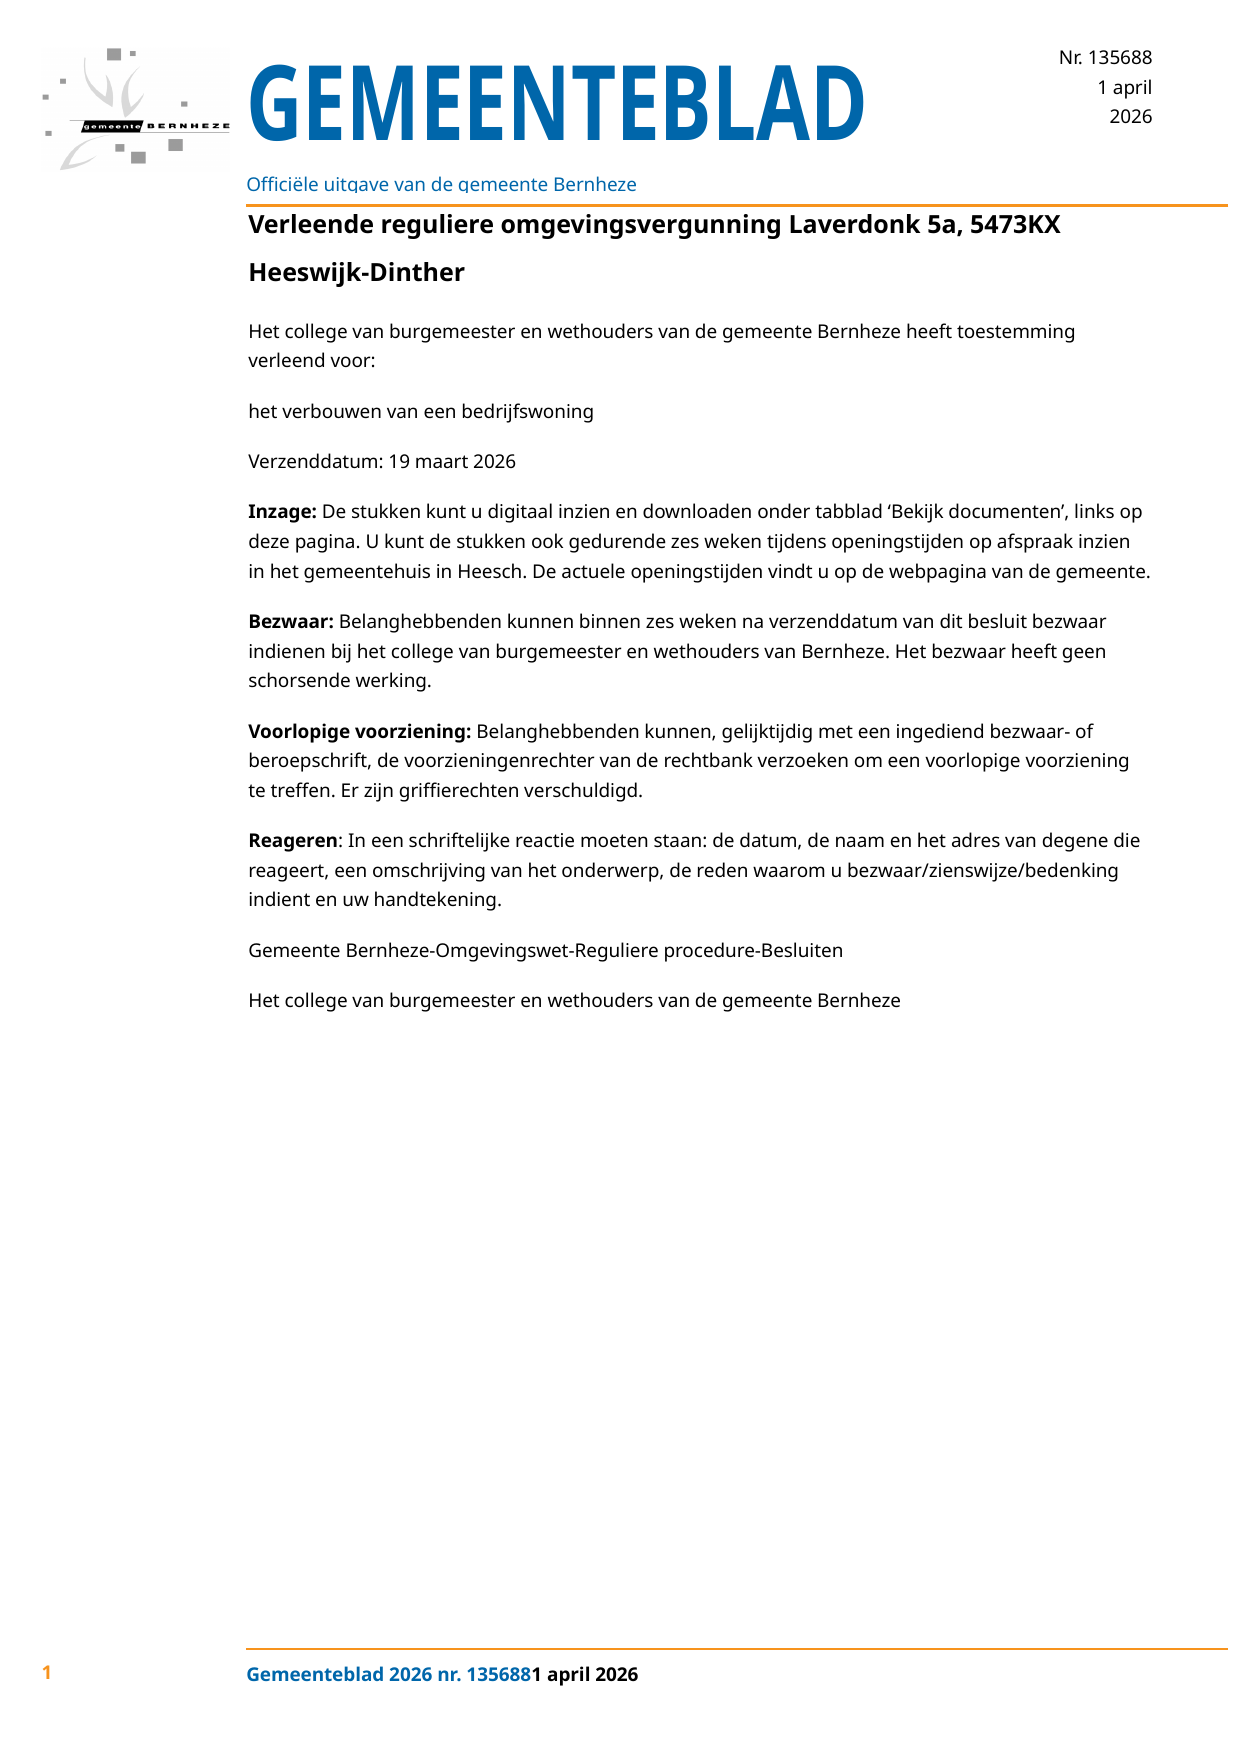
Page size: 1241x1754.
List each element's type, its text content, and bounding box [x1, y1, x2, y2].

text Verleende reguliere omgevingsvergunning Laverdonk 5a, 5473KX Heeswijk-Dinther [248, 207, 1152, 288]
text Het college van burgemeester en wethouders van de gemeente Bernheze heeft toestemming verleend voor: [248, 318, 1152, 373]
text Gemeente Bernheze-Omgevingswet-Reguliere procedure-Besluiten [248, 937, 1152, 963]
picture [41, 47, 231, 172]
text Inzage: De stukken kunt u digitaal inzien en downloaden onder tabblad ‘Bekijk documenten’, links op deze pagina. U kunt de stukken ook gedurende zes weken tijdens openingstijden op afspraak inzien in het gemeentehuis in Heesch. De actuele openingstijden vindt u op de webpagina van de gemeente. [248, 499, 1152, 584]
text het verbouwen van een bedrijfswoning [248, 398, 1152, 424]
text Bezwaar: Belanghebbenden kunnen binnen zes weken na verzenddatum van dit besluit bezwaar indienen bij het college van burgemeester en wethouders van Bernheze. Het bezwaar heeft geen schorsende werking. [248, 608, 1152, 693]
text Reageren: In een schriftelijke reactie moeten staan: de datum, de naam en het adres van degene die reageert, een omschrijving van het onderwerp, de reden waarom u bezwaar/zienswijze/bedenking indient en uw handtekening. [248, 827, 1152, 912]
text Voorlopige voorziening: Belanghebbenden kunnen, gelijktijdig met een ingediend bezwaar- of beroepschrift, de voorzieningenrechter van de rechtbank verzoeken om een voorlopige voorziening te treffen. Er zijn griffierechten verschuldigd. [248, 718, 1152, 803]
text Het college van burgemeester en wethouders van de gemeente Bernheze [248, 987, 1152, 1013]
text Verzenddatum: 19 maart 2026 [248, 448, 1152, 474]
